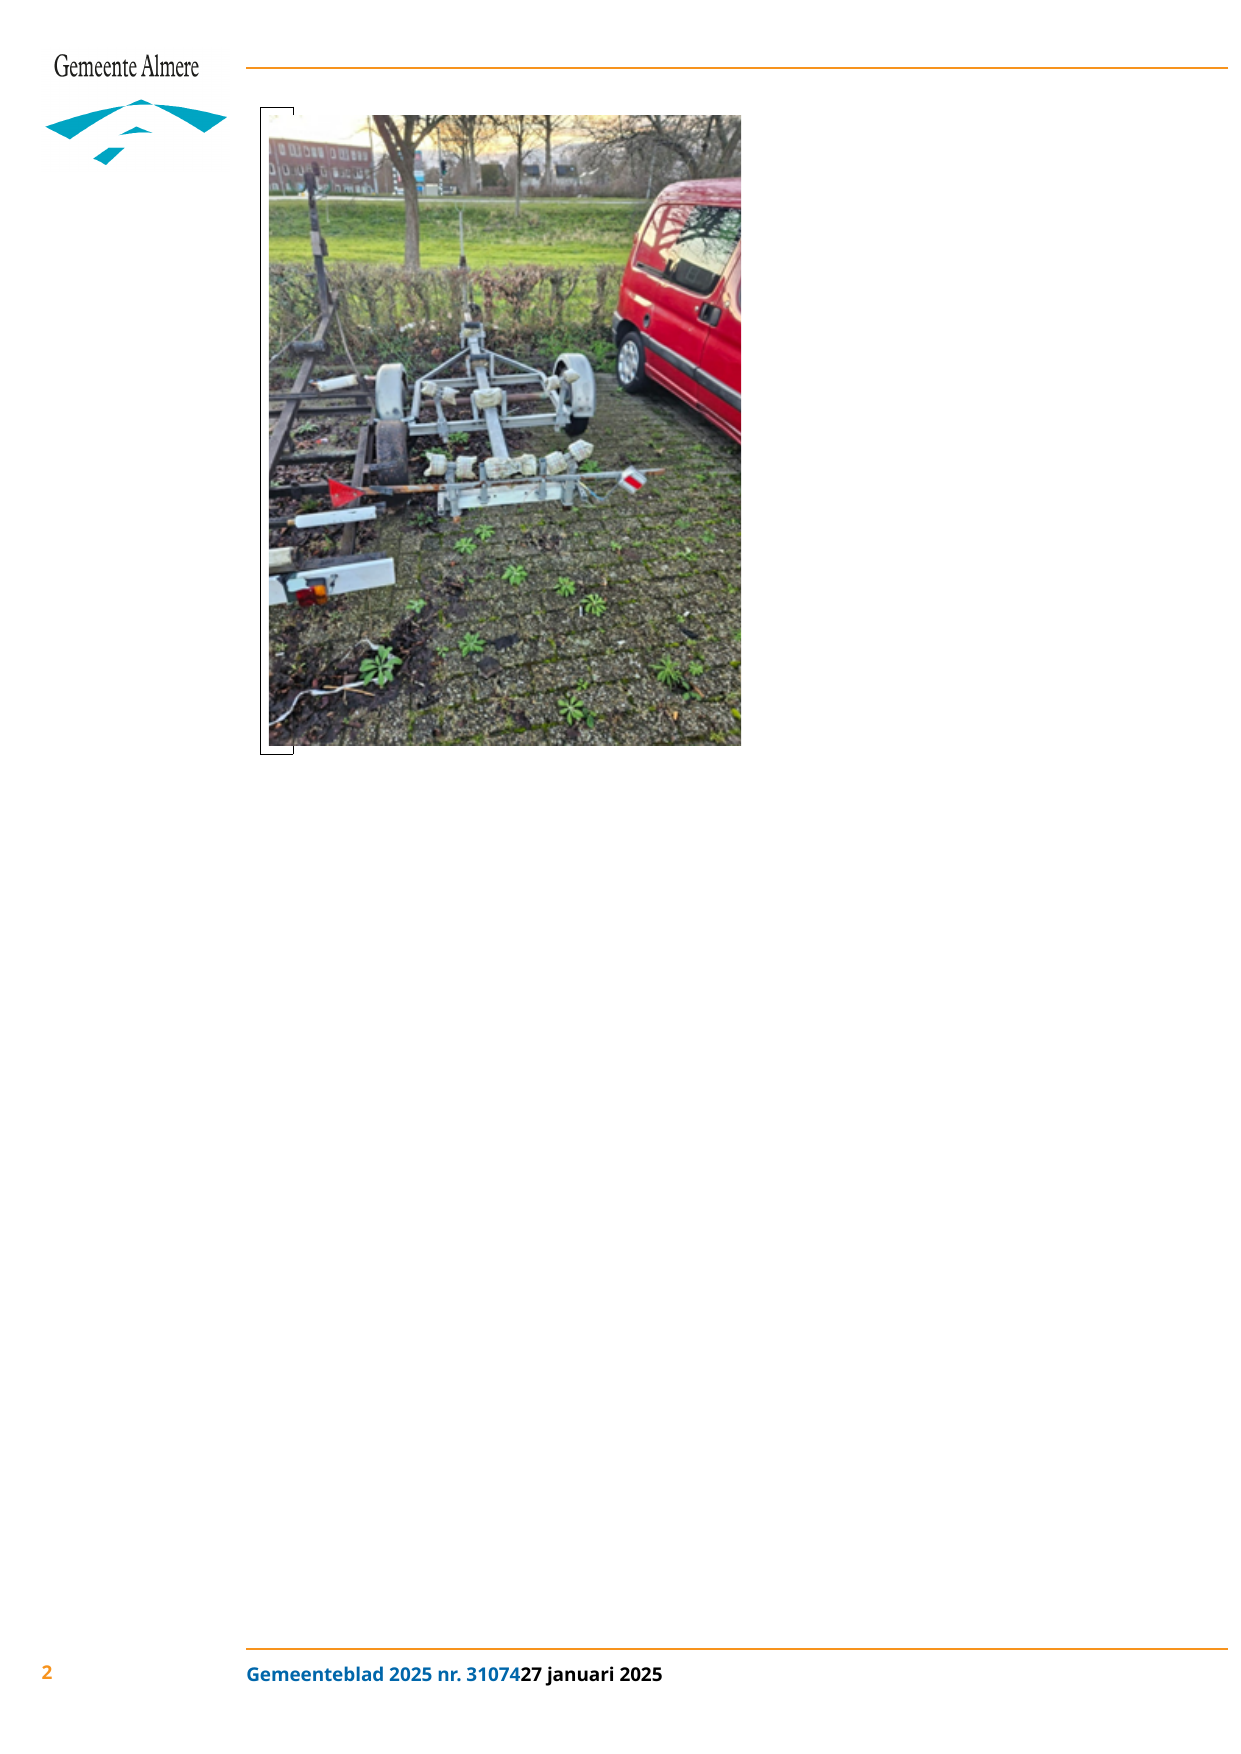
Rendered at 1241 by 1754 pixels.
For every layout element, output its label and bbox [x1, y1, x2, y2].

picture [268, 115, 742, 746]
picture [41, 47, 231, 172]
